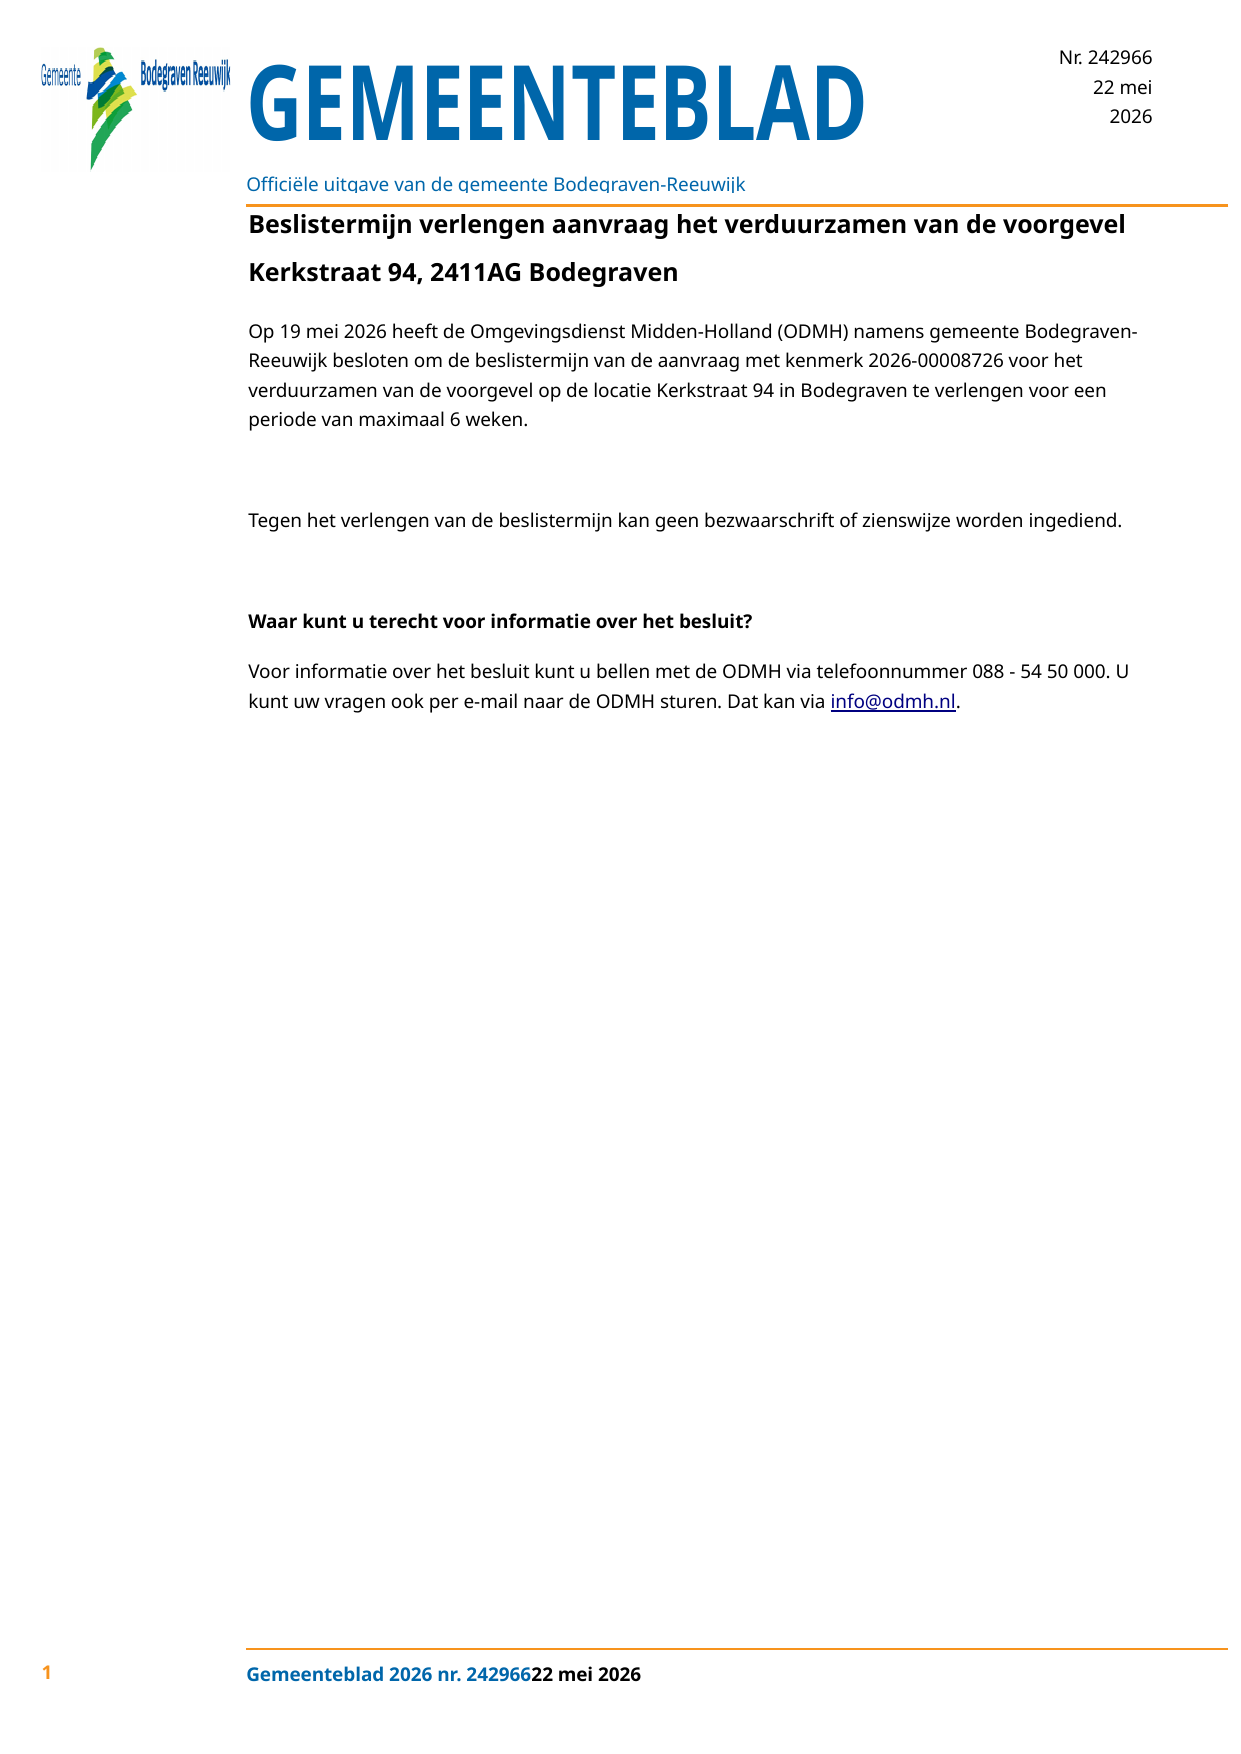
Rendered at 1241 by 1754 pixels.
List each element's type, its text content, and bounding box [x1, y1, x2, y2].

text Waar kunt u terecht voor informatie over het besluit? [248, 608, 1152, 634]
text Tegen het verlengen van de beslistermijn kan geen bezwaarschrift of zienswijze worden ingediend. [248, 507, 1152, 533]
picture [41, 47, 231, 172]
text Voor informatie over het besluit kunt u bellen met de ODMH via telefoonnummer 088 - 54 50 000. U kunt uw vragen ook per e-mail naar de ODMH sturen. Dat kan via info@odmh.nl. [248, 659, 1152, 714]
text Beslistermijn verlengen aanvraag het verduurzamen van de voorgevel Kerkstraat 94, 2411AG Bodegraven [248, 207, 1152, 288]
text Op 19 mei 2026 heeft de Omgevingsdienst Midden-Holland (ODMH) namens gemeente Bodegraven-Reeuwijk besloten om de beslistermijn van de aanvraag met kenmerk 2026-00008726 voor het verduurzamen van de voorgevel op de locatie Kerkstraat 94 in Bodegraven te verlengen voor een periode van maximaal 6 weken. [248, 318, 1152, 432]
